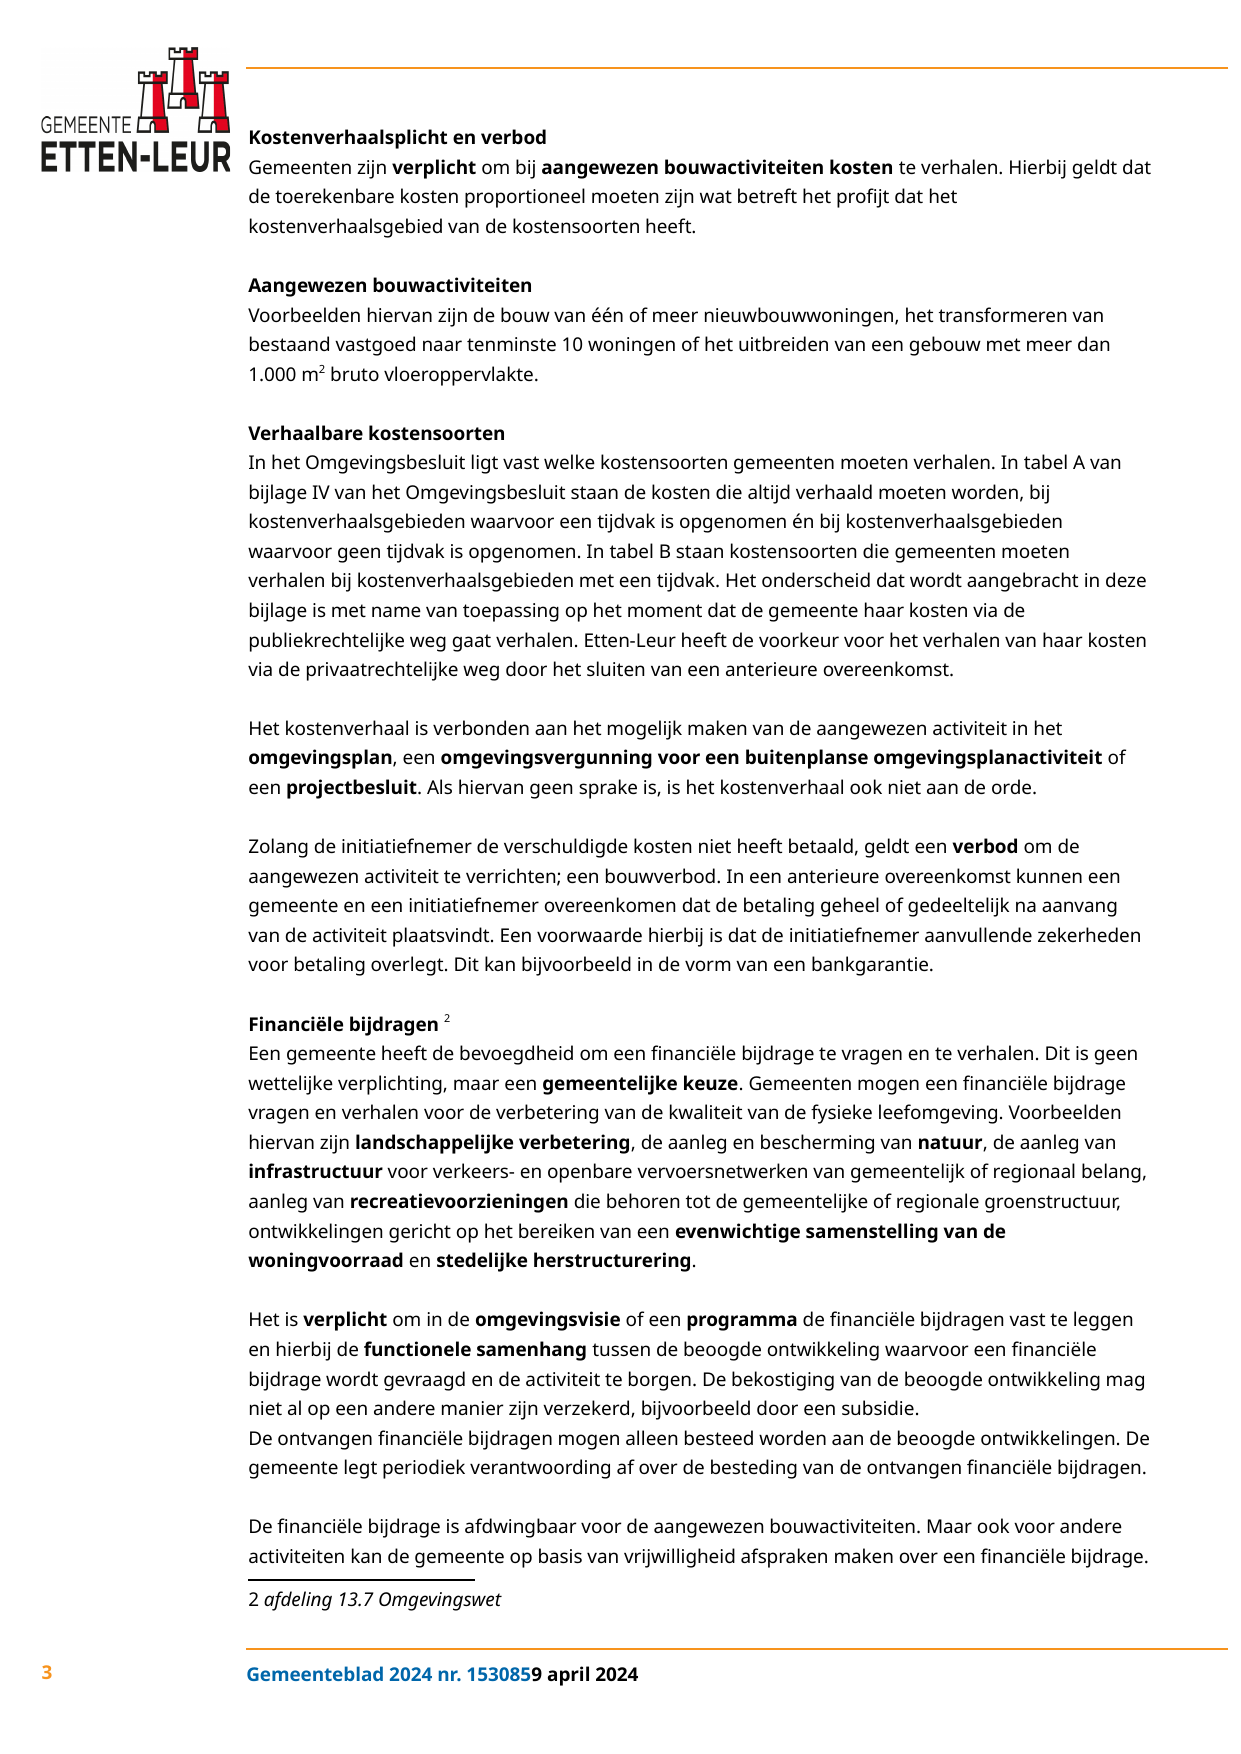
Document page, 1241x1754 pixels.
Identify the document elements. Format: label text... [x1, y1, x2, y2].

text Een gemeente heeft de bevoegdheid om een financiële bijdrage te vragen en te verhalen. Dit is geen wettelijke verplichting, maar een gemeentelijke keuze. Gemeenten mogen een financiële bijdrage vragen en verhalen voor de verbetering van de kwaliteit van de fysieke leefomgeving. Voorbeelden hiervan zijn landschappelijke verbetering, de aanleg en bescherming van natuur, de aanleg van infrastructuur voor verkeers- en openbare vervoersnetwerken van gemeentelijk of regionaal belang, aanleg van recreatievoorzieningen die behoren tot de gemeentelijke of regionale groenstructuur, ontwikkelingen gericht op het bereiken van een evenwichtige samenstelling van de woningvoorraad en stedelijke herstructurering. [248, 1040, 1152, 1273]
text De ontvangen financiële bijdragen mogen alleen besteed worden aan de beoogde ontwikkelingen. De gemeente legt periodiek verantwoording af over de besteding van de ontvangen financiële bijdragen. [248, 1425, 1152, 1480]
table_header Aangewezen bouwactiviteiten Voorbeelden hiervan zijn de bouw van één of meer nieuwbouwwoningen, het transformeren van bestaand vastgoed naar tenminste 10 woningen of het uitbreiden van een gebouw met meer dan 1.000 m2 bruto vloeroppervlakte. [248, 273, 1152, 387]
picture [41, 47, 231, 172]
table_header Verhaalbare kostensoorten In het Omgevingsbesluit ligt vast welke kostensoorten gemeenten moeten verhalen. In tabel A van bijlage IV van het Omgevingsbesluit staan de kosten die altijd verhaald moeten worden, bij kostenverhaalsgebieden waarvoor een tijdvak is opgenomen én bij kostenverhaalsgebieden waarvoor geen tijdvak is opgenomen. In tabel B staan kostensoorten die gemeenten moeten verhalen bij kostenverhaalsgebieden met een tijdvak. Het onderscheid dat wordt aangebracht in deze bijlage is met name van toepassing op het moment dat de gemeente haar kosten via de publiekrechtelijke weg gaat verhalen. Etten-Leur heeft de voorkeur voor het verhalen van haar kosten via de privaatrechtelijke weg door het sluiten van een anterieure overeenkomst. [248, 420, 1152, 682]
text Het is verplicht om in de omgevingsvisie of een programma de financiële bijdragen vast te leggen en hierbij de functionele samenhang tussen de beoogde ontwikkeling waarvoor een financiële bijdrage wordt gevraagd en de activiteit te borgen. De bekostiging van de beoogde ontwikkeling mag niet al op een andere manier zijn verzekerd, bijvoorbeeld door een subsidie. [248, 1307, 1152, 1421]
text Gemeenten zijn verplicht om bij aangewezen bouwactiviteiten kosten te verhalen. Hierbij geldt dat de toerekenbare kosten proportioneel moeten zijn wat betreft het profijt dat het kostenverhaalsgebied van de kostensoorten heeft. [248, 154, 1152, 239]
text Het kostenverhaal is verbonden aan het mogelijk maken van de aangewezen activiteit in het omgevingsplan, een omgevingsvergunning voor een buitenplanse omgevingsplanactiviteit of een projectbesluit. Als hiervan geen sprake is, is het kostenverhaal ook niet aan de orde. [248, 715, 1152, 800]
text Financiële bijdragen [248, 1011, 1152, 1037]
text De financiële bijdrage is afdwingbaar voor de aangewezen bouwactiviteiten. Maar ook voor andere activiteiten kan de gemeente op basis van vrijwilligheid afspraken maken over een financiële bijdrage. [248, 1514, 1152, 1569]
text Zolang de initiatiefnemer de verschuldigde kosten niet heeft betaald, geldt een verbod om de aangewezen activiteit te verrichten; een bouwverbod. In een anterieure overeenkomst kunnen een gemeente en een initiatiefnemer overeenkomen dat de betaling geheel of gedeeltelijk na aanvang van de activiteit plaatsvindt. Een voorwaarde hierbij is dat de initiatiefnemer aanvullende zekerheden voor betaling overlegt. Dit kan bijvoorbeeld in de vorm van een bankgarantie. [248, 833, 1152, 977]
text Kostenverhaalsplicht en verbod [248, 124, 1152, 150]
text afdeling 13.7 Omgevingswet [248, 1586, 1152, 1612]
